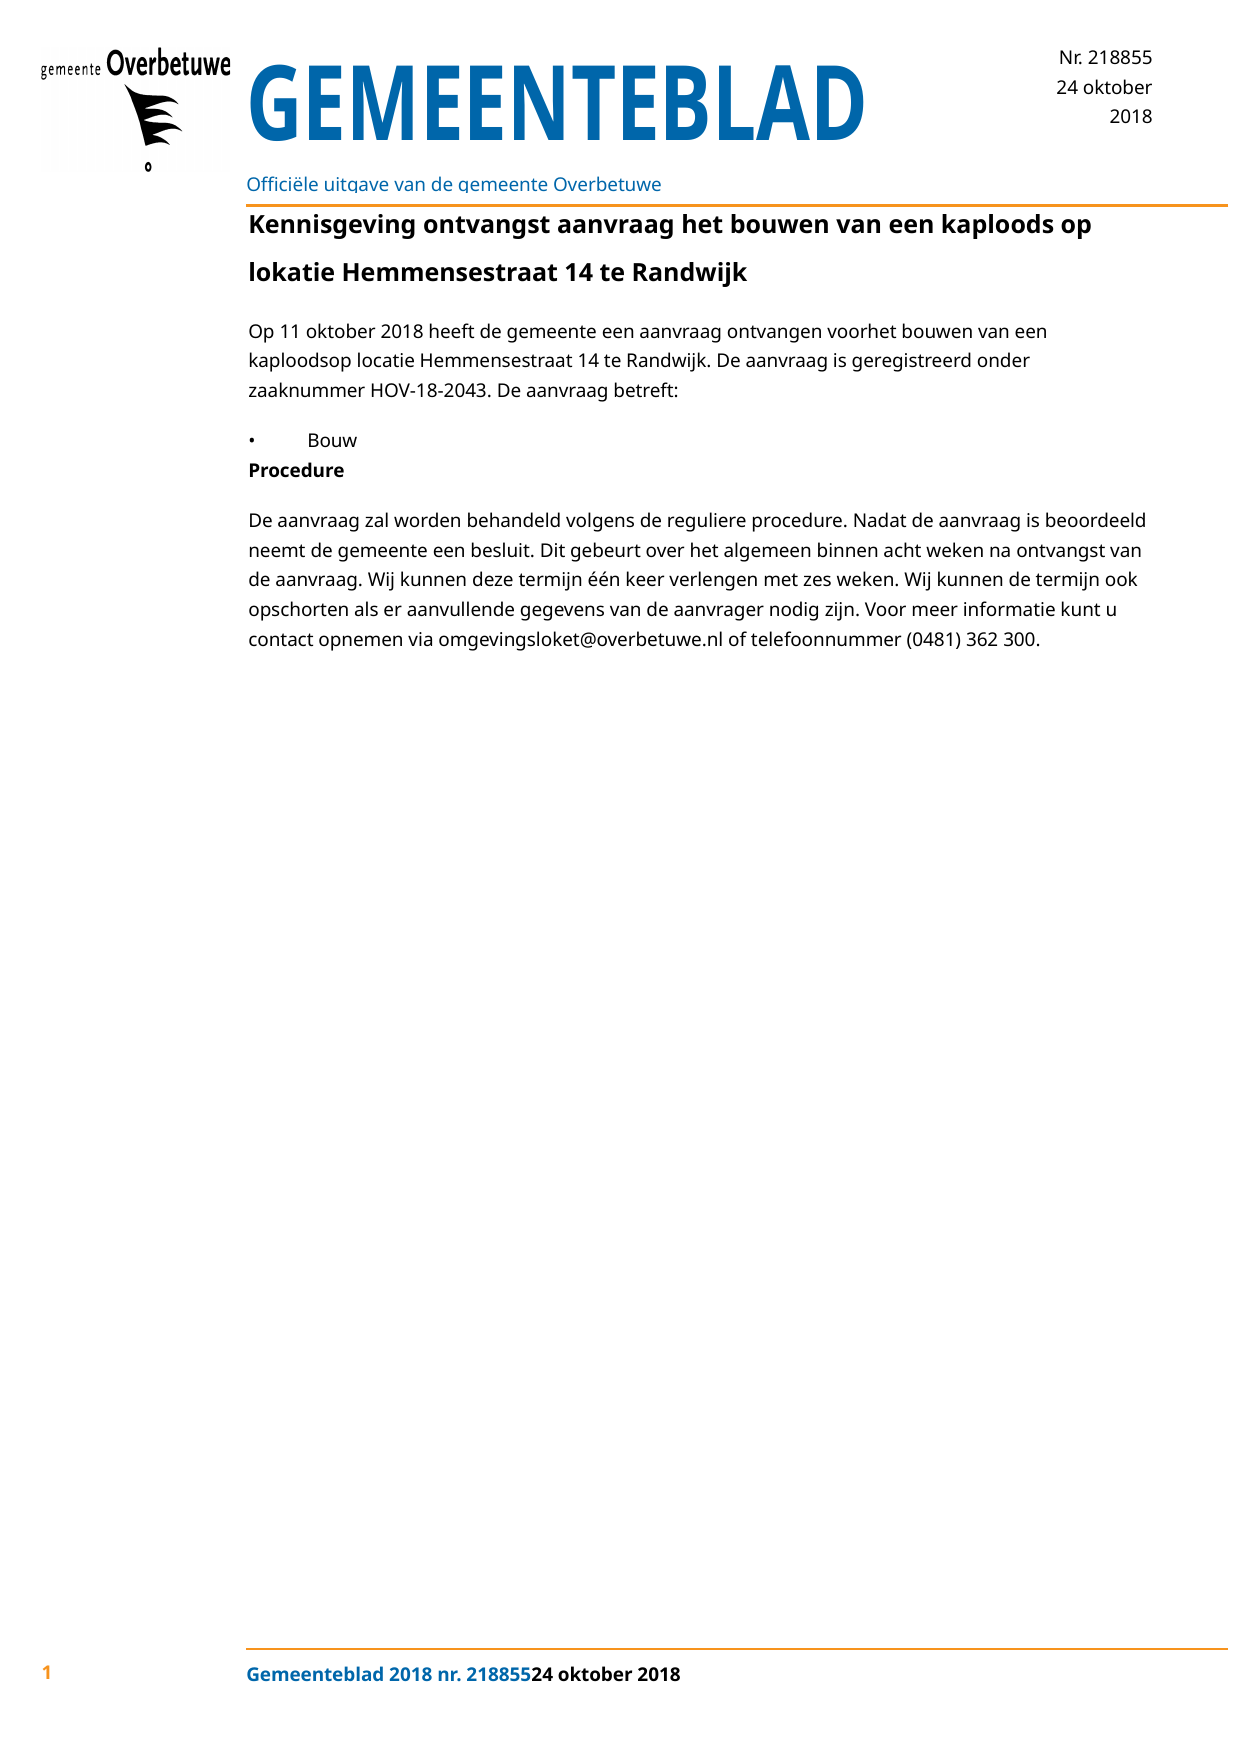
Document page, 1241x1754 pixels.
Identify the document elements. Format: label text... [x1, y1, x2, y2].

text Procedure [248, 457, 1152, 483]
list Bouw [248, 427, 1152, 453]
picture [41, 47, 231, 172]
text Op 11 oktober 2018 heeft de gemeente een aanvraag ontvangen voorhet bouwen van een kaploodsop locatie Hemmensestraat 14 te Randwijk. De aanvraag is geregistreerd onder zaaknummer HOV-18-2043. De aanvraag betreft: [248, 318, 1152, 403]
text Kennisgeving ontvangst aanvraag het bouwen van een kaploods op lokatie Hemmensestraat 14 te Randwijk [248, 207, 1152, 288]
text De aanvraag zal worden behandeld volgens de reguliere procedure. Nadat de aanvraag is beoordeeld neemt de gemeente een besluit. Dit gebeurt over het algemeen binnen acht weken na ontvangst van de aanvraag. Wij kunnen deze termijn één keer verlengen met zes weken. Wij kunnen de termijn ook opschorten als er aanvullende gegevens van de aanvrager nodig zijn. Voor meer informatie kunt u contact opnemen via omgevingsloket@overbetuwe.nl of telefoonnummer (0481) 362 300. [248, 507, 1152, 652]
